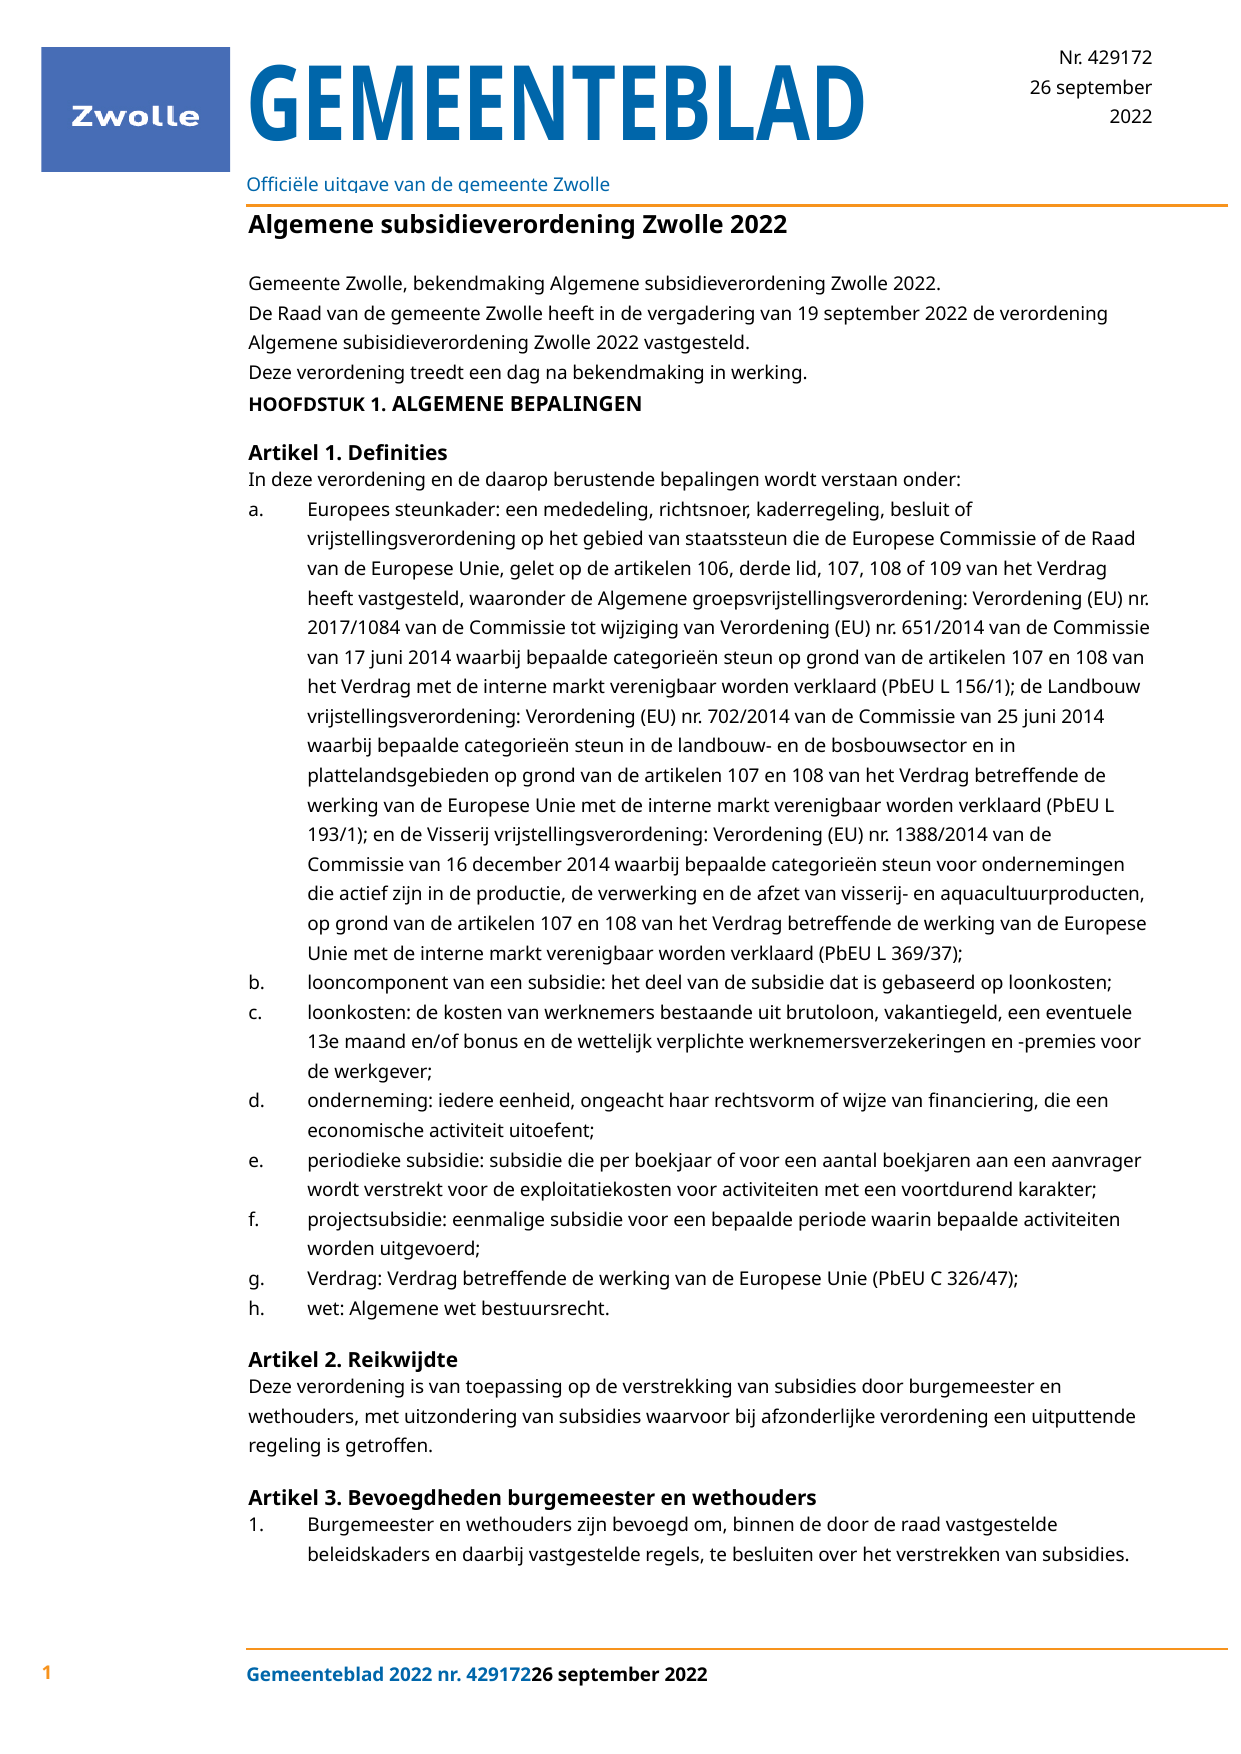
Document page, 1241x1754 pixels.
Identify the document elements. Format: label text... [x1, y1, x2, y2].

list projectsubsidie: eenmalige subsidie voor een bepaalde periode waarin bepaalde activiteiten worden uitgevoerd; [248, 1206, 1152, 1261]
text Deze verordening is van toepassing op de verstrekking van subsidies door burgemeester en wethouders, met uitzondering van subsidies waarvoor bij afzonderlijke verordening een uitputtende regeling is getroffen. [248, 1373, 1152, 1458]
text In deze verordening en de daarop berustende bepalingen wordt verstaan onder: [248, 466, 1152, 492]
list loonkosten: de kosten van werknemers bestaande uit brutoloon, vakantiegeld, een eventuele 13e maand en/of bonus en de wettelijk verplichte werknemersverzekeringen en -premies voor de werkgever; [248, 999, 1152, 1084]
text Deze verordening treedt een dag na bekendmaking in werking. [248, 359, 1152, 385]
text HOOFDSTUK 1. ALGEMENE BEPALINGEN [248, 389, 1152, 417]
text Artikel 2. Reikwijdte [248, 1345, 1152, 1373]
text De Raad van de gemeente Zwolle heeft in de vergadering van 19 september 2022 de verordening Algemene subisidieverordening Zwolle 2022 vastgesteld. [248, 300, 1152, 355]
picture [41, 47, 231, 172]
text Gemeente Zwolle, bekendmaking Algemene subsidieverordening Zwolle 2022. [248, 270, 1152, 296]
list periodieke subsidie: subsidie die per boekjaar of voor een aantal boekjaren aan een aanvrager wordt verstrekt voor de exploitatiekosten voor activiteiten met een voortdurend karakter; [248, 1147, 1152, 1202]
text Artikel 1. Definities [248, 438, 1152, 466]
text Artikel 3. Bevoegdheden burgemeester en wethouders [248, 1483, 1152, 1512]
text Algemene subsidieverordening Zwolle 2022 [248, 207, 1152, 241]
list looncomponent van een subsidie: het deel van de subsidie dat is gebaseerd op loonkosten; [248, 969, 1152, 995]
list Burgemeester en wethouders zijn bevoegd om, binnen de door de raad vastgestelde beleidskaders en daarbij vastgestelde regels, te besluiten over het verstrekken van subsidies. [248, 1512, 1152, 1567]
list Verdrag: Verdrag betreffende de werking van de Europese Unie (PbEU C 326/47); [248, 1265, 1152, 1291]
list onderneming: iedere eenheid, ongeacht haar rechtsvorm of wijze van financiering, die een economische activiteit uitoefent; [248, 1088, 1152, 1143]
list Europees steunkader: een mededeling, richtsnoer, kaderregeling, besluit of vrijstellingsverordening op het gebied van staatssteun die de Europese Commissie of de Raad van de Europese Unie, gelet op de artikelen 106, derde lid, 107, 108 of 109 van het Verdrag heeft vastgesteld, waaronder de Algemene groepsvrijstellingsverordening: Verordening (EU) nr. 2017/1084 van de Commissie tot wijziging van Verordening (EU) nr. 651/2014 van de Commissie van 17 juni 2014 waarbij bepaalde categorieën steun op grond van de artikelen 107 en 108 van het Verdrag met de interne markt verenigbaar worden verklaard (PbEU L 156/1); de Landbouw vrijstellingsverordening: Verordening (EU) nr. 702/2014 van de Commissie van 25 juni 2014 waarbij bepaalde categorieën steun in de landbouw- en de bosbouwsector en in plattelandsgebieden op grond van de artikelen 107 en 108 van het Verdrag betreffende de werking van de Europese Unie met de interne markt verenigbaar worden verklaard (PbEU L 193/1); en de Visserij vrijstellingsverordening: Verordening (EU) nr. 1388/2014 van de Commissie van 16 december 2014 waarbij bepaalde categorieën steun voor ondernemingen die actief zijn in de productie, de verwerking en de afzet van visserij- en aquacultuurproducten, op grond van de artikelen 107 en 108 van het Verdrag betreffende de werking van de Europese Unie met de interne markt verenigbaar worden verklaard (PbEU L 369/37); [248, 496, 1152, 965]
list wet: Algemene wet bestuursrecht. [248, 1295, 1152, 1320]
